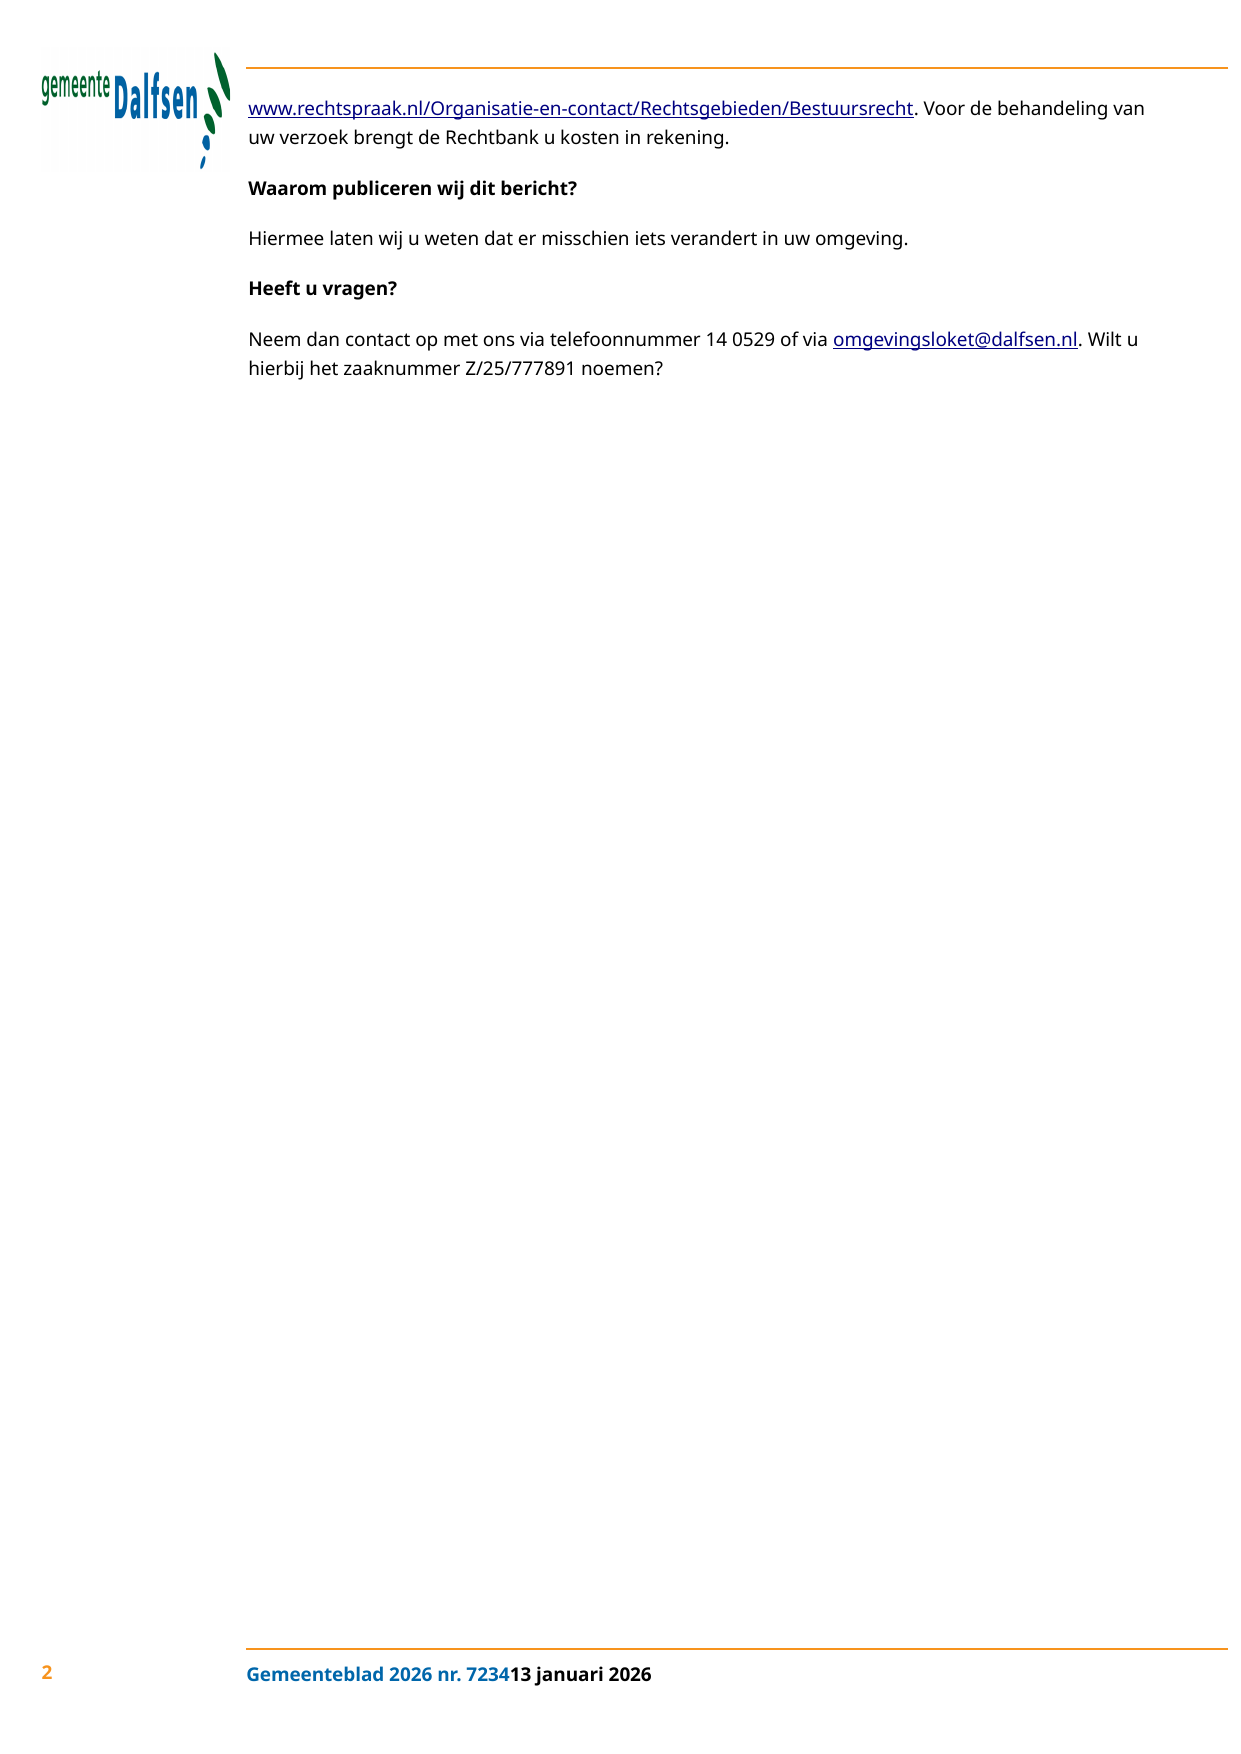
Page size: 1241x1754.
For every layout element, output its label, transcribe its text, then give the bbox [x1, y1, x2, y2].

text www.rechtspraak.nl/Organisatie-en-contact/Rechtsgebieden/Bestuursrecht. Voor de behandeling van uw verzoek brengt de Rechtbank u kosten in rekening. [248, 95, 1152, 150]
picture [41, 47, 231, 172]
text Neem dan contact op met ons via telefoonnummer 14 0529 of via omgevingsloket@dalfsen.nl. Wilt u hierbij het zaaknummer Z/25/777891 noemen? [248, 326, 1152, 381]
text Waarom publiceren wij dit bericht? [248, 175, 1152, 201]
text Heeft u vragen? [248, 276, 1152, 301]
text Hiermee laten wij u weten dat er misschien iets verandert in uw omgeving. [248, 225, 1152, 251]
